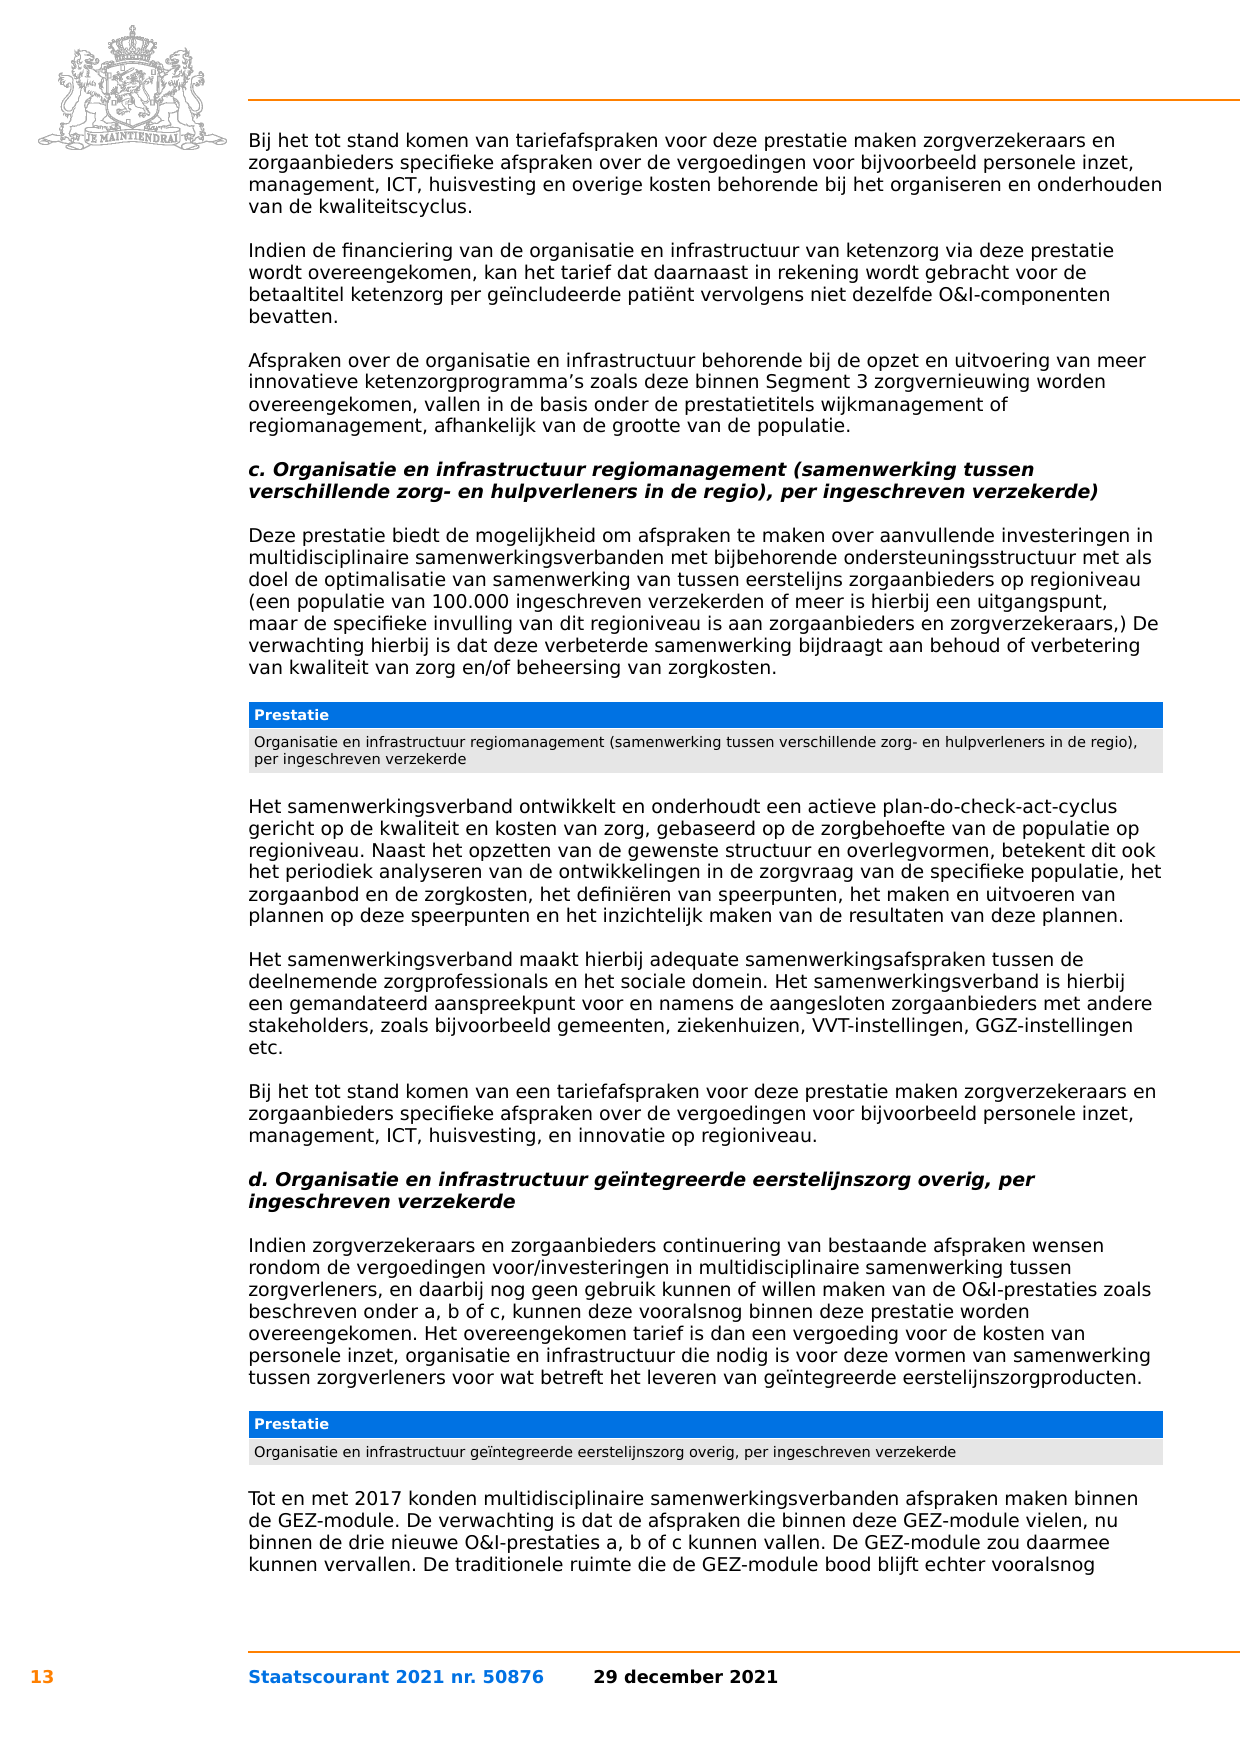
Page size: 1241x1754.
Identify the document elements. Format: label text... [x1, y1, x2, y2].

table_cell Organisatie en infrastructuur geïntegreerde eerstelijnszorg overig, per ingeschreven verzekerde [249, 1439, 1163, 1465]
table_header Prestatie [249, 702, 1163, 728]
subtitle d. Organisatie en infrastructuur geïntegreerde eerstelijnszorg overig, per ingeschreven verzekerde [248, 1169, 1163, 1213]
text Het samenwerkingsverband maakt hierbij adequate samenwerkingsafspraken tussen de deelnemende zorgprofessionals en het sociale domein. Het samenwerkingsverband is hierbij een gemandateerd aanspreekpunt voor en namens de aangesloten zorgaanbieders met andere stakeholders, zoals bijvoorbeeld gemeenten, ziekenhuizen, VVT-instellingen, GGZ-instellingen etc. [248, 949, 1163, 1059]
text Bij het tot stand komen van een tariefafspraken voor deze prestatie maken zorgverzekeraars en zorgaanbieders specifieke afspraken over de vergoedingen voor bijvoorbeeld personele inzet, management, ICT, huisvesting, en innovatie op regioniveau. [248, 1081, 1163, 1147]
subtitle c. Organisatie en infrastructuur regiomanagement (samenwerking tussen verschillende zorg- en hulpverleners in de regio), per ingeschreven verzekerde) [248, 459, 1163, 503]
text Tot en met 2017 konden multidisciplinaire samenwerkingsverbanden afspraken maken binnen de GEZ-module. De verwachting is dat de afspraken die binnen deze GEZ-module vielen, nu binnen de drie nieuwe O&I-prestaties a, b of c kunnen vallen. De GEZ-module zou daarmee kunnen vervallen. De traditionele ruimte die de GEZ-module bood blijft echter vooralsnog [248, 1488, 1163, 1576]
text Deze prestatie biedt de mogelijkheid om afspraken te maken over aanvullende investeringen in multidisciplinaire samenwerkingsverbanden met bijbehorende ondersteuningsstructuur met als doel de optimalisatie van samenwerking van tussen eerstelijns zorgaanbieders op regioniveau (een populatie van 100.000 ingeschreven verzekerden of meer is hierbij een uitgangspunt, maar de specifieke invulling van dit regioniveau is aan zorgaanbieders en zorgverzekeraars,) De verwachting hierbij is dat deze verbeterde samenwerking bijdraagt aan behoud of verbetering van kwaliteit van zorg en/of beheersing van zorgkosten. [248, 525, 1163, 679]
table_header Prestatie [249, 1411, 1163, 1438]
text Afspraken over de organisatie en infrastructuur behorende bij de opzet en uitvoering van meer innovatieve ketenzorgprogramma’s zoals deze binnen Segment 3 zorgvernieuwing worden overeengekomen, vallen in de basis onder de prestatietitels wijkmanagement of regiomanagement, afhankelijk van de grootte van de populatie. [248, 349, 1163, 437]
text Indien zorgverzekeraars en zorgaanbieders continuering van bestaande afspraken wensen rondom de vergoedingen voor/investeringen in multidisciplinaire samenwerking tussen zorgverleners, en daarbij nog geen gebruik kunnen of willen maken van de O&I-prestaties zoals beschreven onder a, b of c, kunnen deze vooralsnog binnen deze prestatie worden overeengekomen. Het overeengekomen tarief is dan een vergoeding voor de kosten van personele inzet, organisatie en infrastructuur die nodig is voor deze vormen van samenwerking tussen zorgverleners voor wat betreft het leveren van geïntegreerde eerstelijnszorgproducten. [248, 1235, 1163, 1388]
text Het samenwerkingsverband ontwikkelt en onderhoudt een actieve plan-do-check-act-cyclus gericht op de kwaliteit en kosten van zorg, gebaseerd op de zorgbehoefte van de populatie op regioniveau. Naast het opzetten van de gewenste structuur en overlegvormen, betekent dit ook het periodiek analyseren van de ontwikkelingen in de zorgvraag van de specifieke populatie, het zorgaanbod en de zorgkosten, het definiëren van speerpunten, het maken en uitvoeren van plannen op deze speerpunten en het inzichtelijk maken van de resultaten van deze plannen. [248, 796, 1163, 927]
picture [38, 25, 227, 150]
table_cell Organisatie en infrastructuur regiomanagement (samenwerking tussen verschillende zorg- en hulpverleners in de regio), per ingeschreven verzekerde [249, 729, 1163, 773]
text Indien de financiering van de organisatie en infrastructuur van ketenzorg via deze prestatie wordt overeengekomen, kan het tarief dat daarnaast in rekening wordt gebracht voor de betaaltitel ketenzorg per geïncludeerde patiënt vervolgens niet dezelfde O&I-componenten bevatten. [248, 240, 1163, 328]
text Bij het tot stand komen van tariefafspraken voor deze prestatie maken zorgverzekeraars en zorgaanbieders specifieke afspraken over de vergoedingen voor bijvoorbeeld personele inzet, management, ICT, huisvesting en overige kosten behorende bij het organiseren en onderhouden van de kwaliteitscyclus. [248, 130, 1163, 218]
